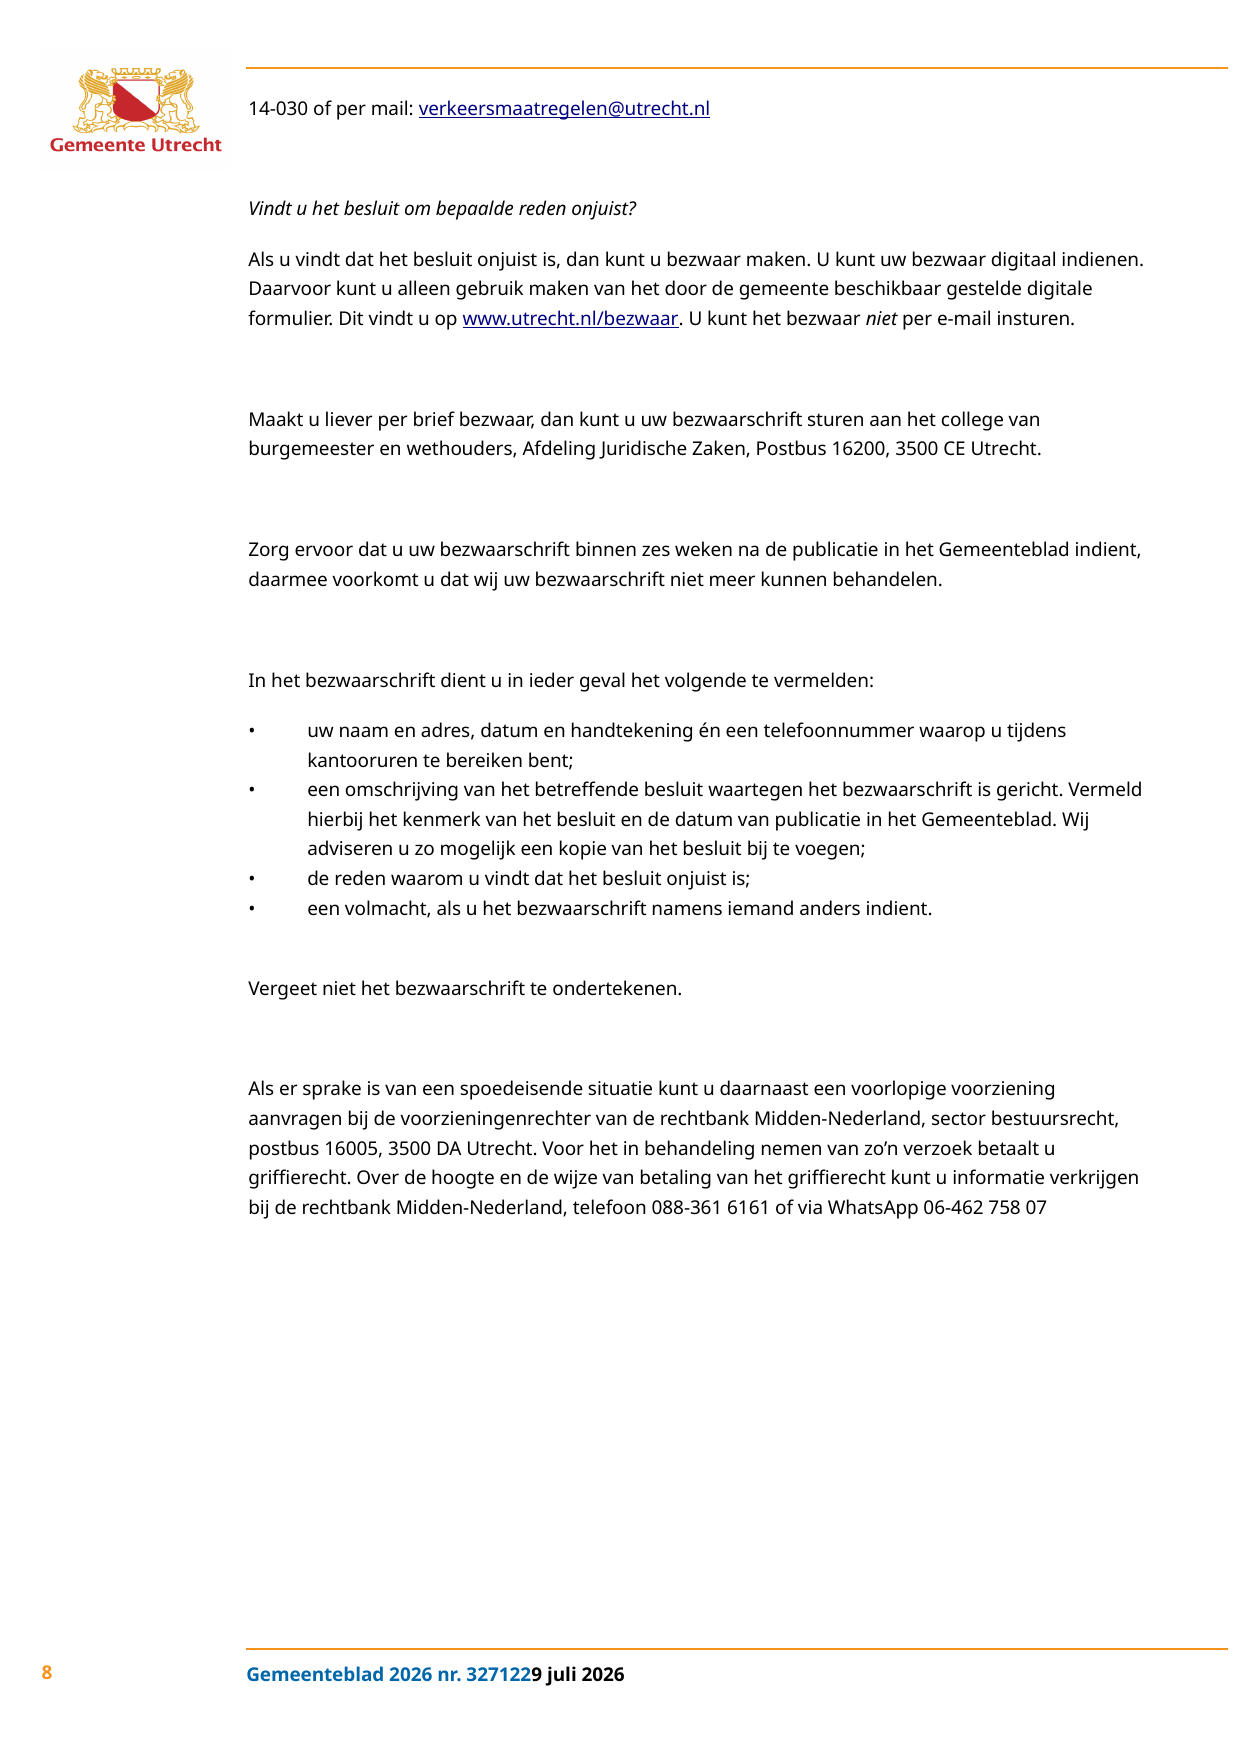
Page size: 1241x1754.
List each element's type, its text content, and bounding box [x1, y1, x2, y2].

text Vindt u het besluit om bepaalde reden onjuist? [248, 196, 1152, 221]
picture [41, 47, 231, 172]
text In het bezwaarschrift dient u in ieder geval het volgende te vermelden: [248, 667, 1152, 693]
text Als u vindt dat het besluit onjuist is, dan kunt u bezwaar maken. U kunt uw bezwaar digitaal indienen. Daarvoor kunt u alleen gebruik maken van het door de gemeente beschikbaar gestelde digitale formulier. Dit vindt u op www.utrecht.nl/bezwaar. U kunt het bezwaar niet per e-mail insturen. [248, 246, 1152, 331]
list een volmacht, als u het bezwaarschrift namens iemand anders indient. [248, 895, 1152, 921]
text Maakt u liever per brief bezwaar, dan kunt u uw bezwaarschrift sturen aan het college van burgemeester en wethouders, Afdeling Juridische Zaken, Postbus 16200, 3500 CE Utrecht. [248, 406, 1152, 461]
text Zorg ervoor dat u uw bezwaarschrift binnen zes weken na de publicatie in het Gemeenteblad indient, daarmee voorkomt u dat wij uw bezwaarschrift niet meer kunnen behandelen. [248, 536, 1152, 592]
text Als er sprake is van een spoedeisende situatie kunt u daarnaast een voorlopige voorziening aanvragen bij de voorzieningenrechter van de rechtbank Midden-Nederland, sector bestuursrecht, postbus 16005, 3500 DA Utrecht. Voor het in behandeling nemen van zo’n verzoek betaalt u griffierecht. Over de hoogte en de wijze van betaling van het griffierecht kunt u informatie verkrijgen bij de rechtbank Midden-Nederland, telefoon 088-361 6161 of via WhatsApp 06-462 758 07 [248, 1076, 1152, 1220]
list een omschrijving van het betreffende besluit waartegen het bezwaarschrift is gericht. Vermeld hierbij het kenmerk van het besluit en de datum van publicatie in het Gemeenteblad. Wij adviseren u zo mogelijk een kopie van het besluit bij te voegen; [248, 776, 1152, 861]
text Vergeet niet het bezwaarschrift te ondertekenen. [248, 975, 1152, 1001]
list uw naam en adres, datum en handtekening én een telefoonnummer waarop u tijdens kantooruren te bereiken bent; [248, 717, 1152, 773]
text 14-030 of per mail: verkeersmaatregelen@utrecht.nl [248, 95, 1152, 121]
list de reden waarom u vindt dat het besluit onjuist is; [248, 865, 1152, 891]
